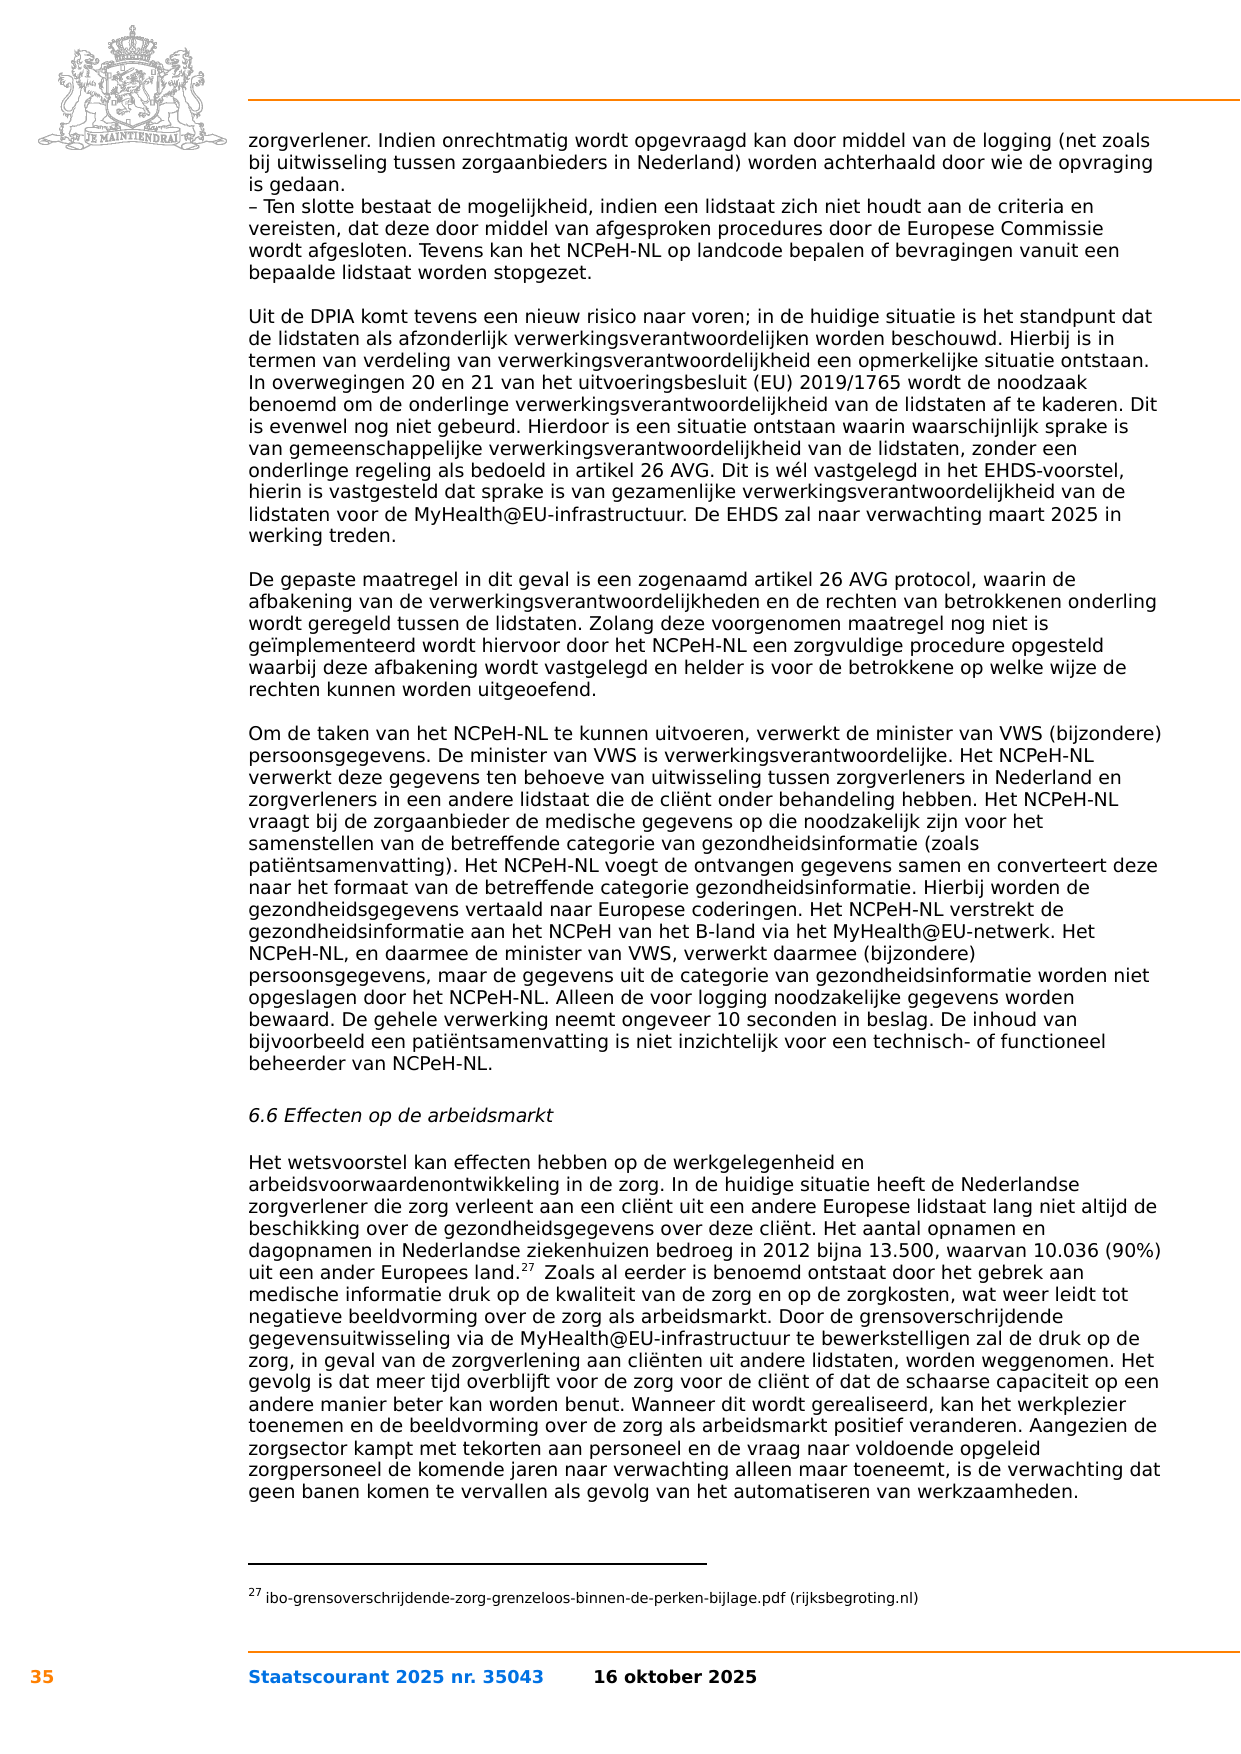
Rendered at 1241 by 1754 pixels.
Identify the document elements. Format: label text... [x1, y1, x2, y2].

text Het wetsvoorstel kan effecten hebben op de werkgelegenheid en arbeidsvoorwaardenontwikkeling in de zorg. In de huidige situatie heeft de Nederlandse zorgverlener die zorg verleent aan een cliënt uit een andere Europese lidstaat lang niet altijd de beschikking over de gezondheidsgegevens over deze cliënt. Het aantal opnamen en dagopnamen in Nederlandse ziekenhuizen bedroeg in 2012 bijna 13.500, waarvan 10.036 (90%) uit een ander Europees land. Zoals al eerder is benoemd ontstaat door het gebrek aan medische informatie druk op de kwaliteit van de zorg en op de zorgkosten, wat weer leidt tot negatieve beeldvorming over de zorg als arbeidsmarkt. Door de grensoverschrijdende gegevensuitwisseling via de MyHealth@EU-infrastructuur te bewerkstelligen zal de druk op de zorg, in geval van de zorgverlening aan cliënten uit andere lidstaten, worden weggenomen. Het gevolg is dat meer tijd overblijft voor de zorg voor de cliënt of dat de schaarse capaciteit op een andere manier beter kan worden benut. Wanneer dit wordt gerealiseerd, kan het werkplezier toenemen en de beeldvorming over de zorg als arbeidsmarkt positief veranderen. Aangezien de zorgsector kampt met tekorten aan personeel en de vraag naar voldoende opgeleid zorgpersoneel de komende jaren naar verwachting alleen maar toeneemt, is de verwachting dat geen banen komen te vervallen als gevolg van het automatiseren van werkzaamheden. [248, 1152, 1163, 1503]
picture [38, 25, 227, 150]
text ibo-grensoverschrijdende-zorg-grenzeloos-binnen-de-perken-bijlage.pdf (rijksbegroting.nl) [248, 1586, 1163, 1608]
text – Ten slotte bestaat de mogelijkheid, indien een lidstaat zich niet houdt aan de criteria en vereisten, dat deze door middel van afgesproken procedures door de Europese Commissie wordt afgesloten. Tevens kan het NCPeH-NL op landcode bepalen of bevragingen vanuit een bepaalde lidstaat worden stopgezet. [248, 196, 1163, 284]
text Uit de DPIA komt tevens een nieuw risico naar voren; in de huidige situatie is het standpunt dat de lidstaten als afzonderlijk verwerkingsverantwoordelijken worden beschouwd. Hierbij is in termen van verdeling van verwerkingsverantwoordelijkheid een opmerkelijke situatie ontstaan. In overwegingen 20 en 21 van het uitvoeringsbesluit (EU) 2019/1765 wordt de noodzaak benoemd om de onderlinge verwerkingsverantwoordelijkheid van de lidstaten af te kaderen. Dit is evenwel nog niet gebeurd. Hierdoor is een situatie ontstaan waarin waarschijnlijk sprake is van gemeenschappelijke verwerkingsverantwoordelijkheid van de lidstaten, zonder een onderlinge regeling als bedoeld in artikel 26 AVG. Dit is wél vastgelegd in het EHDS-voorstel, hierin is vastgesteld dat sprake is van gezamenlijke verwerkingsverantwoordelijkheid van de lidstaten voor de MyHealth@EU-infrastructuur. De EHDS zal naar verwachting maart 2025 in werking treden. [248, 306, 1163, 547]
text zorgverlener. Indien onrechtmatig wordt opgevraagd kan door middel van de logging (net zoals bij uitwisseling tussen zorgaanbieders in Nederland) worden achterhaald door wie de opvraging is gedaan. [248, 130, 1163, 196]
text De gepaste maatregel in dit geval is een zogenaamd artikel 26 AVG protocol, waarin de afbakening van de verwerkingsverantwoordelijkheden en de rechten van betrokkenen onderling wordt geregeld tussen de lidstaten. Zolang deze voorgenomen maatregel nog niet is geïmplementeerd wordt hiervoor door het NCPeH-NL een zorgvuldige procedure opgesteld waarbij deze afbakening wordt vastgelegd en helder is voor de betrokkene op welke wijze de rechten kunnen worden uitgeoefend. [248, 569, 1163, 701]
subtitle 6.6 Effecten op de arbeidsmarkt [248, 1105, 1163, 1127]
text Om de taken van het NCPeH-NL te kunnen uitvoeren, verwerkt de minister van VWS (bijzondere) persoonsgegevens. De minister van VWS is verwerkingsverantwoordelijke. Het NCPeH-NL verwerkt deze gegevens ten behoeve van uitwisseling tussen zorgverleners in Nederland en zorgverleners in een andere lidstaat die de cliënt onder behandeling hebben. Het NCPeH-NL vraagt bij de zorgaanbieder de medische gegevens op die noodzakelijk zijn voor het samenstellen van de betreffende categorie van gezondheidsinformatie (zoals patiëntsamenvatting). Het NCPeH-NL voegt de ontvangen gegevens samen en converteert deze naar het formaat van de betreffende categorie gezondheidsinformatie. Hierbij worden de gezondheidsgegevens vertaald naar Europese coderingen. Het NCPeH-NL verstrekt de gezondheidsinformatie aan het NCPeH van het B-land via het MyHealth@EU-netwerk. Het NCPeH-NL, en daarmee de minister van VWS, verwerkt daarmee (bijzondere) persoonsgegevens, maar de gegevens uit de categorie van gezondheidsinformatie worden niet opgeslagen door het NCPeH-NL. Alleen de voor logging noodzakelijke gegevens worden bewaard. De gehele verwerking neemt ongeveer 10 seconden in beslag. De inhoud van bijvoorbeeld een patiëntsamenvatting is niet inzichtelijk voor een technisch- of functioneel beheerder van NCPeH-NL. [248, 723, 1163, 1075]
